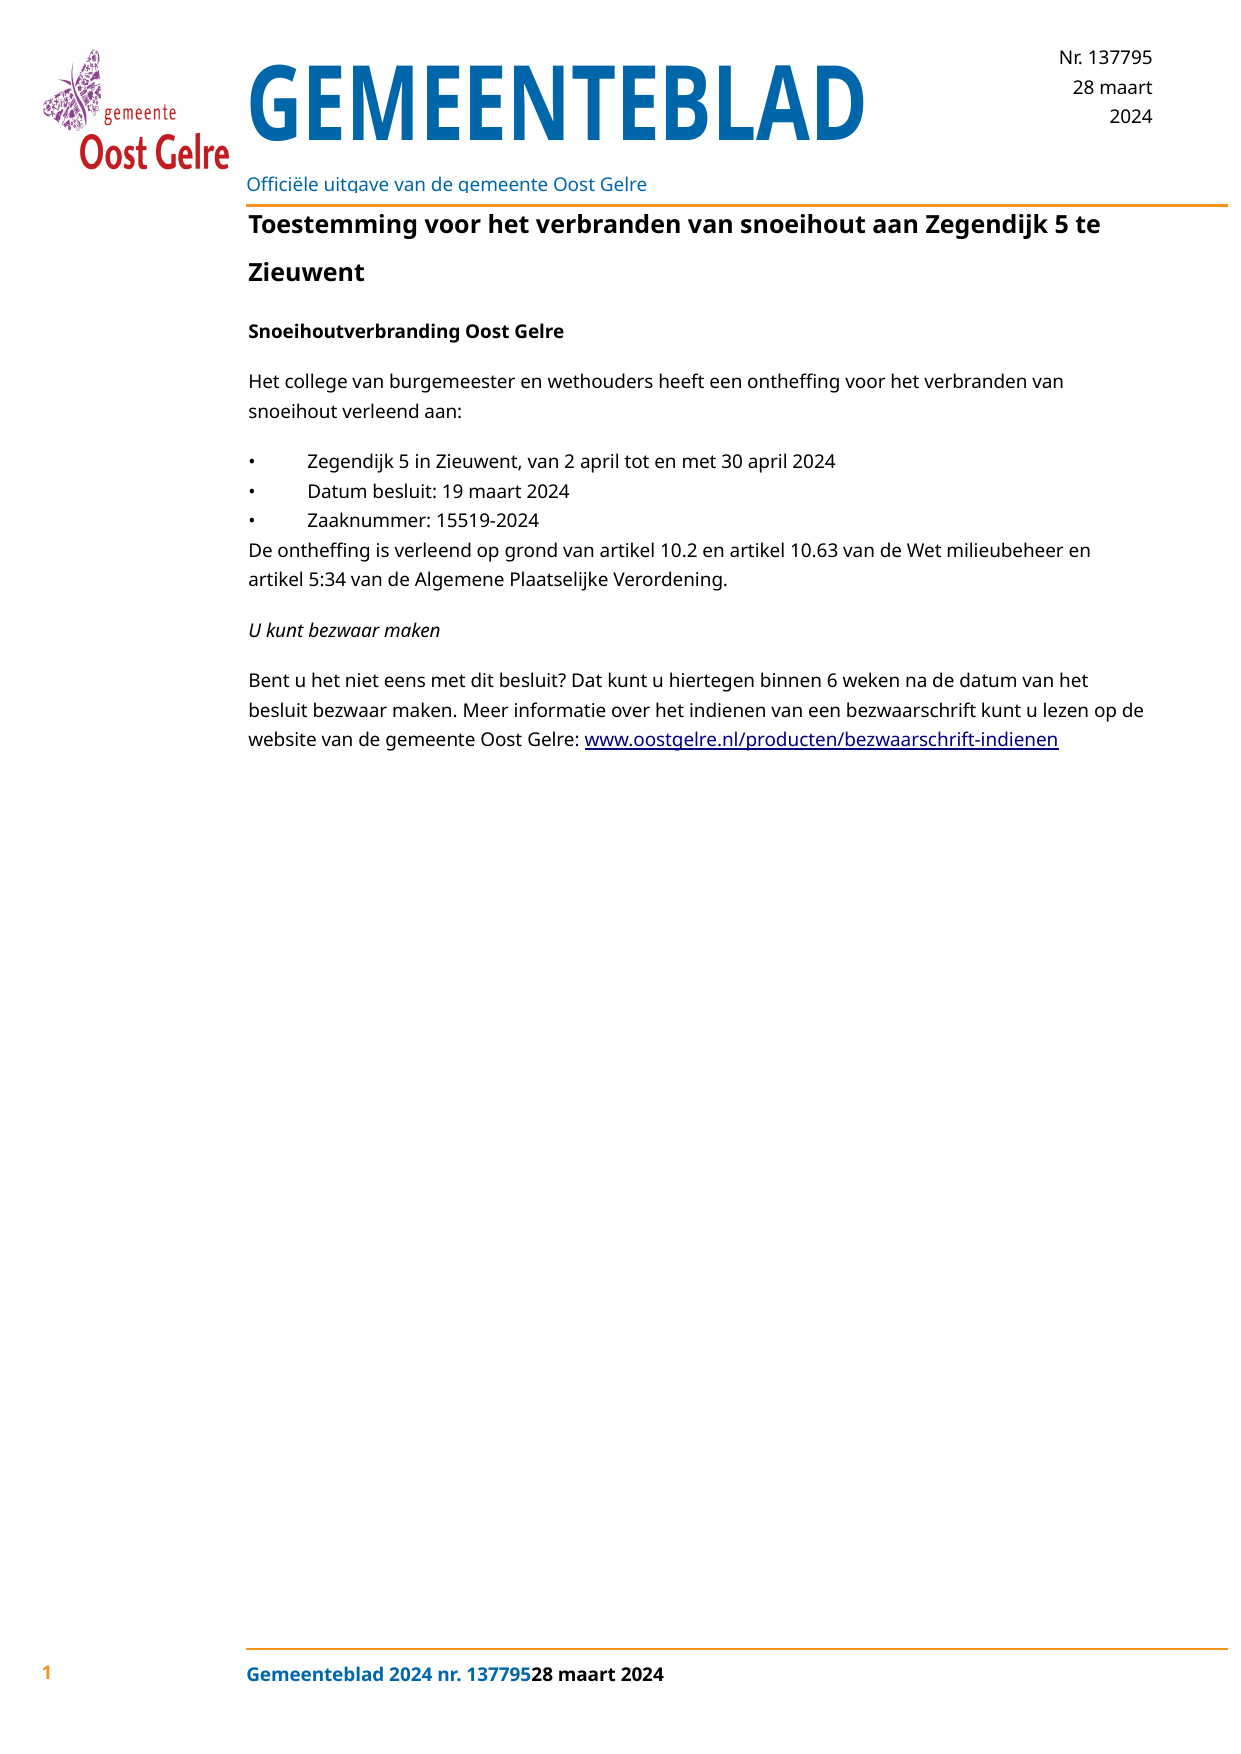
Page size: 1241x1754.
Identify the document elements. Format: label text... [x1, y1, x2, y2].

text Toestemming voor het verbranden van snoeihout aan Zegendijk 5 te Zieuwent [248, 207, 1152, 288]
list Datum besluit: 19 maart 2024 [248, 478, 1152, 504]
text Het college van burgemeester en wethouders heeft een ontheffing voor het verbranden van snoeihout verleend aan: [248, 368, 1152, 424]
picture [41, 47, 231, 172]
list Zaaknummer: 15519-2024 [248, 507, 1152, 533]
list Zegendijk 5 in Zieuwent, van 2 april tot en met 30 april 2024 [248, 448, 1152, 474]
text Snoeihoutverbranding Oost Gelre [248, 318, 1152, 344]
text U kunt bezwaar maken [248, 617, 1152, 643]
text Bent u het niet eens met dit besluit? Dat kunt u hiertegen binnen 6 weken na de datum van het besluit bezwaar maken. Meer informatie over het indienen van een bezwaarschrift kunt u lezen op de website van de gemeente Oost Gelre: www.oostgelre.nl/producten/bezwaarschrift-indienen [248, 667, 1152, 752]
text De ontheffing is verleend op grond van artikel 10.2 en artikel 10.63 van de Wet milieubeheer en artikel 5:34 van de Algemene Plaatselijke Verordening. [248, 537, 1152, 592]
